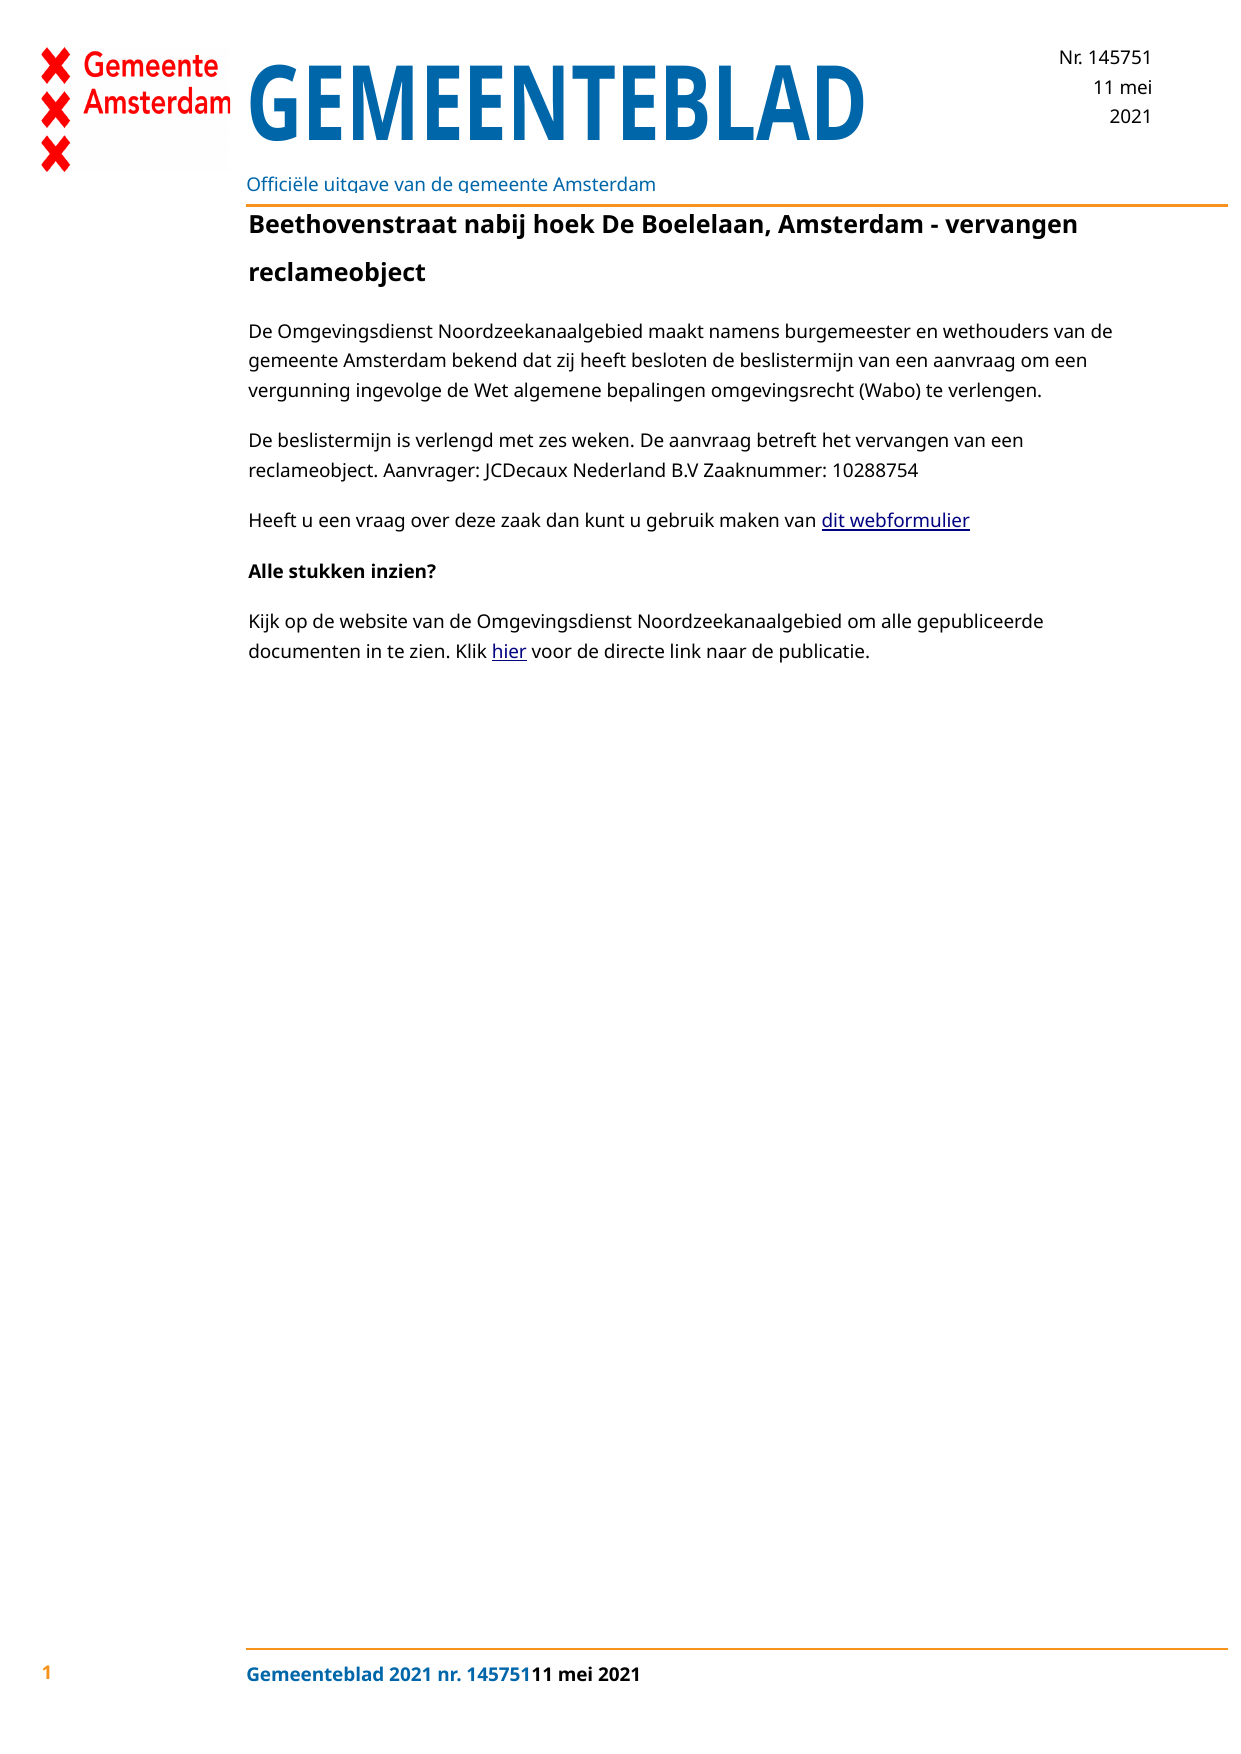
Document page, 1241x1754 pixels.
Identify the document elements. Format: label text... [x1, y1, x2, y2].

text De beslistermijn is verlengd met zes weken. De aanvraag betreft het vervangen van een reclameobject. Aanvrager: JCDecaux Nederland B.V Zaaknummer: 10288754 [248, 427, 1152, 483]
text Kijk op de website van de Omgevingsdienst Noordzeekanaalgebied om alle gepubliceerde documenten in te zien. Klik hier voor de directe link naar de publicatie. [248, 608, 1152, 664]
text Heeft u een vraag over deze zaak dan kunt u gebruik maken van dit webformulier [248, 507, 1152, 533]
text Alle stukken inzien? [248, 558, 1152, 584]
picture [41, 47, 231, 172]
text De Omgevingsdienst Noordzeekanaalgebied maakt namens burgemeester en wethouders van de gemeente Amsterdam bekend dat zij heeft besloten de beslistermijn van een aanvraag om een vergunning ingevolge de Wet algemene bepalingen omgevingsrecht (Wabo) te verlengen. [248, 318, 1152, 403]
text Beethovenstraat nabij hoek De Boelelaan, Amsterdam - vervangen reclameobject [248, 207, 1152, 288]
